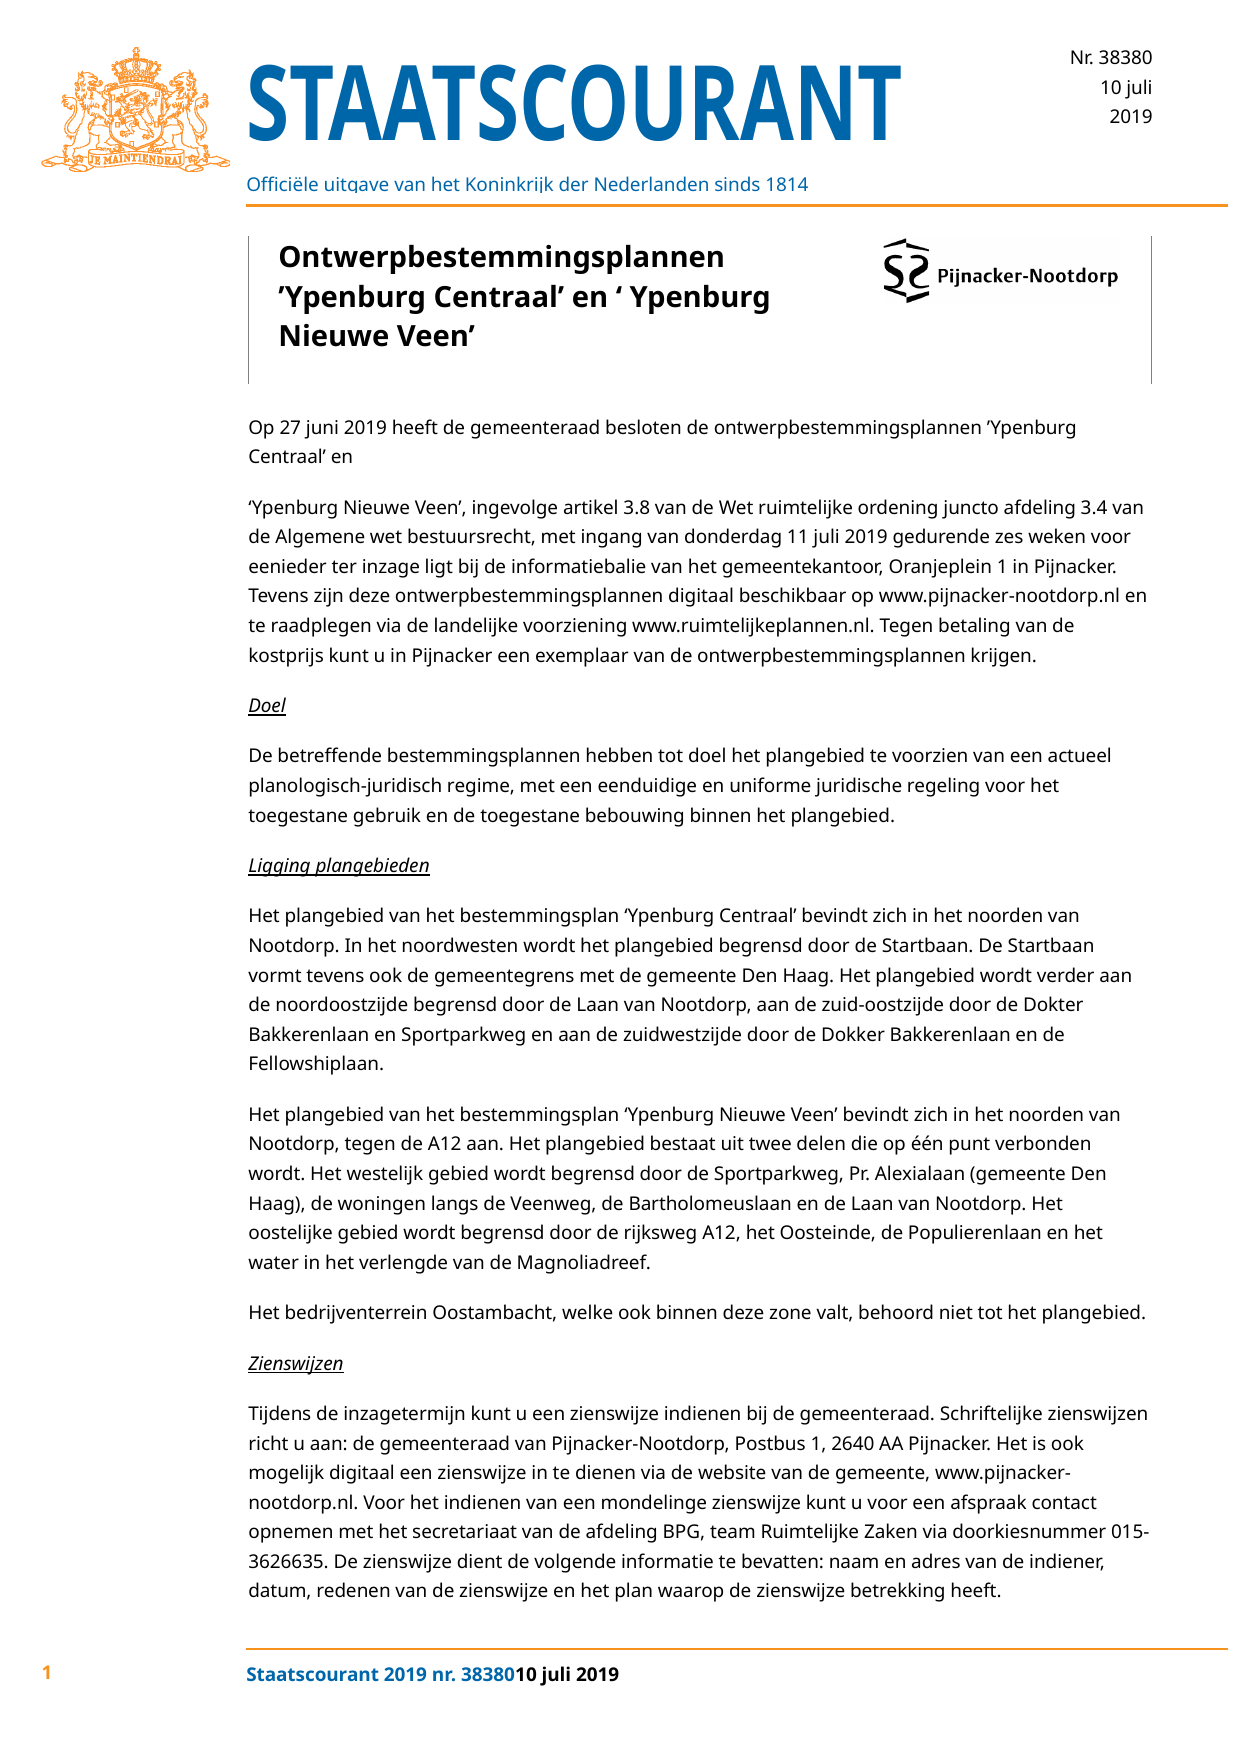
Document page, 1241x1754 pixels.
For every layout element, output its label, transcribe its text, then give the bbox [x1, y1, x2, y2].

text Tijdens de inzagetermijn kunt u een zienswijze indienen bij de gemeenteraad. Schriftelijke zienswijzen richt u aan: de gemeenteraad van Pijnacker-Nootdorp, Postbus 1, 2640 AA Pijnacker. Het is ook mogelijk digitaal een zienswijze in te dienen via de website van de gemeente, www.pijnacker-nootdorp.nl. Voor het indienen van een mondelinge zienswijze kunt u voor een afspraak contact opnemen met het secretariaat van de afdeling BPG, team Ruimtelijke Zaken via doorkiesnummer 015-3626635. De zienswijze dient de volgende informatie te bevatten: naam en adres van de indiener, datum, redenen van de zienswijze en het plan waarop de zienswijze betrekking heeft. [248, 1400, 1152, 1603]
text De betreffende bestemmingsplannen hebben tot doel het plangebied te voorzien van een actueel planologisch-juridisch regime, met een eenduidige en uniforme juridische regeling voor het toegestane gebruik en de toegestane bebouwing binnen het plangebied. [248, 743, 1152, 828]
text Het bedrijventerrein Oostambacht, welke ook binnen deze zone valt, behoord niet tot het plangebied. [248, 1299, 1152, 1325]
text Het plangebied van het bestemmingsplan ‘Ypenburg Nieuwe Veen’ bevindt zich in het noorden van Nootdorp, tegen de A12 aan. Het plangebied bestaat uit twee delen die op één punt verbonden wordt. Het westelijk gebied wordt begrensd door de Sportparkweg, Pr. Alexialaan (gemeente Den Haag), de woningen langs de Veenweg, de Bartholomeuslaan en de Laan van Nootdorp. Het oostelijke gebied wordt begrensd door de rijksweg A12, het Oosteinde, de Populierenlaan en het water in het verlengde van de Magnoliadreef. [248, 1101, 1152, 1275]
picture [41, 47, 231, 172]
text Op 27 juni 2019 heeft de gemeenteraad besloten de ontwerpbestemmingsplannen ’Ypenburg Centraal’ en [248, 414, 1152, 469]
text Ligging plangebieden [248, 852, 1152, 878]
picture [882, 236, 1119, 305]
text Doel [248, 692, 1152, 718]
text Zienswijzen [248, 1350, 1152, 1376]
table_header [850, 236, 1151, 384]
table_header Ontwerpbestemmingsplannen ’Ypenburg Centraal’ en ‘ Ypenburg Nieuwe Veen’ [249, 236, 850, 384]
text ‘Ypenburg Nieuwe Veen’, ingevolge artikel 3.8 van de Wet ruimtelijke ordening juncto afdeling 3.4 van de Algemene wet bestuursrecht, met ingang van donderdag 11 juli 2019 gedurende zes weken voor eenieder ter inzage ligt bij de informatiebalie van het gemeentekantoor, Oranjeplein 1 in Pijnacker. Tevens zijn deze ontwerpbestemmingsplannen digitaal beschikbaar op www.pijnacker-nootdorp.nl en te raadplegen via de landelijke voorziening www.ruimtelijkeplannen.nl. Tegen betaling van de kostprijs kunt u in Pijnacker een exemplaar van de ontwerpbestemmingsplannen krijgen. [248, 494, 1152, 668]
text Het plangebied van het bestemmingsplan ‘Ypenburg Centraal’ bevindt zich in het noorden van Nootdorp. In het noordwesten wordt het plangebied begrensd door de Startbaan. De Startbaan vormt tevens ook de gemeentegrens met de gemeente Den Haag. Het plangebied wordt verder aan de noordoostzijde begrensd door de Laan van Nootdorp, aan de zuid-oostzijde door de Dokter Bakkerenlaan en Sportparkweg en aan de zuidwestzijde door de Dokker Bakkerenlaan en de Fellowshiplaan. [248, 903, 1152, 1076]
